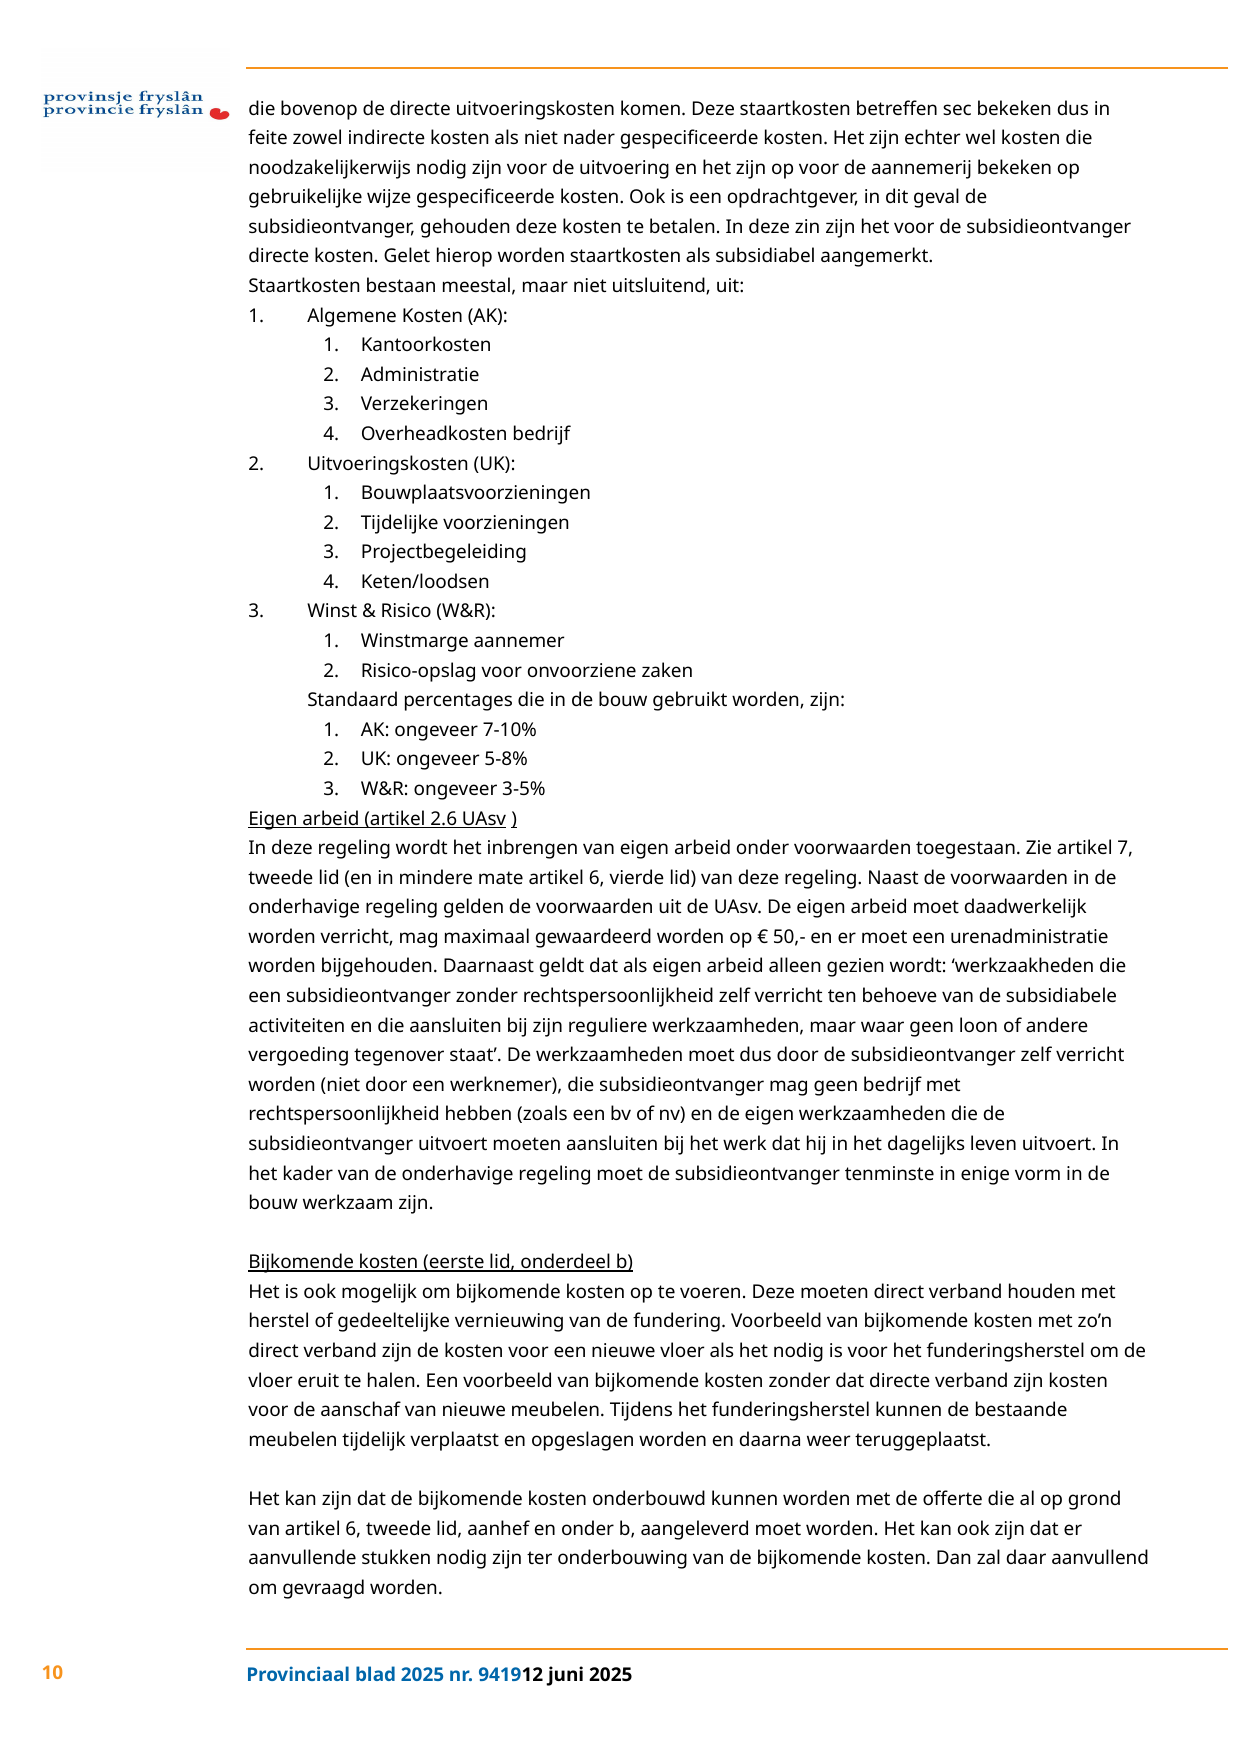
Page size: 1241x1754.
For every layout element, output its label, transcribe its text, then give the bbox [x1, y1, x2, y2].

list Projectbegeleiding [323, 538, 1152, 564]
list Winst & Risico (W&R): [248, 598, 1152, 623]
list Risico-opslag voor onvoorziene zaken [323, 657, 1152, 683]
list Standaard percentages die in de bouw gebruikt worden, zijn: [248, 686, 1152, 712]
text Eigen arbeid (artikel 2.6 UAsv ) [248, 805, 1152, 831]
text Bijkomende kosten (eerste lid, onderdeel b) [248, 1248, 1152, 1274]
list Overheadkosten bedrijf [323, 420, 1152, 446]
list Uitvoeringskosten (UK): [248, 450, 1152, 476]
list Algemene Kosten (AK): [248, 302, 1152, 328]
text Het is ook mogelijk om bijkomende kosten op te voeren. Deze moeten direct verband houden met herstel of gedeeltelijke vernieuwing van de fundering. Voorbeeld van bijkomende kosten met zo’n direct verband zijn de kosten voor een nieuwe vloer als het nodig is voor het funderingsherstel om de vloer eruit te halen. Een voorbeeld van bijkomende kosten zonder dat directe verband zijn kosten voor de aanschaf van nieuwe meubelen. Tijdens het funderingsherstel kunnen de bestaande meubelen tijdelijk verplaatst en opgeslagen worden en daarna weer teruggeplaatst. [248, 1278, 1152, 1452]
list AK: ongeveer 7-10% [323, 716, 1152, 742]
list Bouwplaatsvoorzieningen [323, 479, 1152, 505]
list UK: ongeveer 5-8% [323, 746, 1152, 771]
list Tijdelijke voorzieningen [323, 509, 1152, 535]
list Verzekeringen [323, 391, 1152, 416]
text In deze regeling wordt het inbrengen van eigen arbeid onder voorwaarden toegestaan. Zie artikel 7, tweede lid (en in mindere mate artikel 6, vierde lid) van deze regeling. Naast de voorwaarden in de onderhavige regeling gelden de voorwaarden uit de UAsv. De eigen arbeid moet daadwerkelijk worden verricht, mag maximaal gewaardeerd worden op € 50,- en er moet een urenadministratie worden bijgehouden. Daarnaast geldt dat als eigen arbeid alleen gezien wordt: ‘werkzaakheden die een subsidieontvanger zonder rechtspersoonlijkheid zelf verricht ten behoeve van de subsidiabele activiteiten en die aansluiten bij zijn reguliere werkzaamheden, maar waar geen loon of andere vergoeding tegenover staat’. De werkzaamheden moet dus door de subsidieontvanger zelf verricht worden (niet door een werknemer), die subsidieontvanger mag geen bedrijf met rechtspersoonlijkheid hebben (zoals een bv of nv) en de eigen werkzaamheden die de subsidieontvanger uitvoert moeten aansluiten bij het werk dat hij in het dagelijks leven uitvoert. In het kader van de onderhavige regeling moet de subsidieontvanger tenminste in enige vorm in de bouw werkzaam zijn. [248, 834, 1152, 1215]
list Kantoorkosten [323, 331, 1152, 357]
picture [41, 47, 231, 172]
list Winstmarge aannemer [323, 627, 1152, 653]
text Staartkosten bestaan meestal, maar niet uitsluitend, uit: [248, 272, 1152, 298]
list Administratie [323, 361, 1152, 387]
text die bovenop de directe uitvoeringskosten komen. Deze staartkosten betreffen sec bekeken dus in feite zowel indirecte kosten als niet nader gespecificeerde kosten. Het zijn echter wel kosten die noodzakelijkerwijs nodig zijn voor de uitvoering en het zijn op voor de aannemerij bekeken op gebruikelijke wijze gespecificeerde kosten. Ook is een opdrachtgever, in dit geval de subsidieontvanger, gehouden deze kosten te betalen. In deze zin zijn het voor de subsidieontvanger directe kosten. Gelet hierop worden staartkosten als subsidiabel aangemerkt. [248, 95, 1152, 268]
list W&R: ongeveer 3-5% [323, 775, 1152, 801]
list Keten/loodsen [323, 568, 1152, 594]
text Het kan zijn dat de bijkomende kosten onderbouwd kunnen worden met de offerte die al op grond van artikel 6, tweede lid, aanhef en onder b, aangeleverd moet worden. Het kan ook zijn dat er aanvullende stukken nodig zijn ter onderbouwing van de bijkomende kosten. Dan zal daar aanvullend om gevraagd worden. [248, 1485, 1152, 1600]
